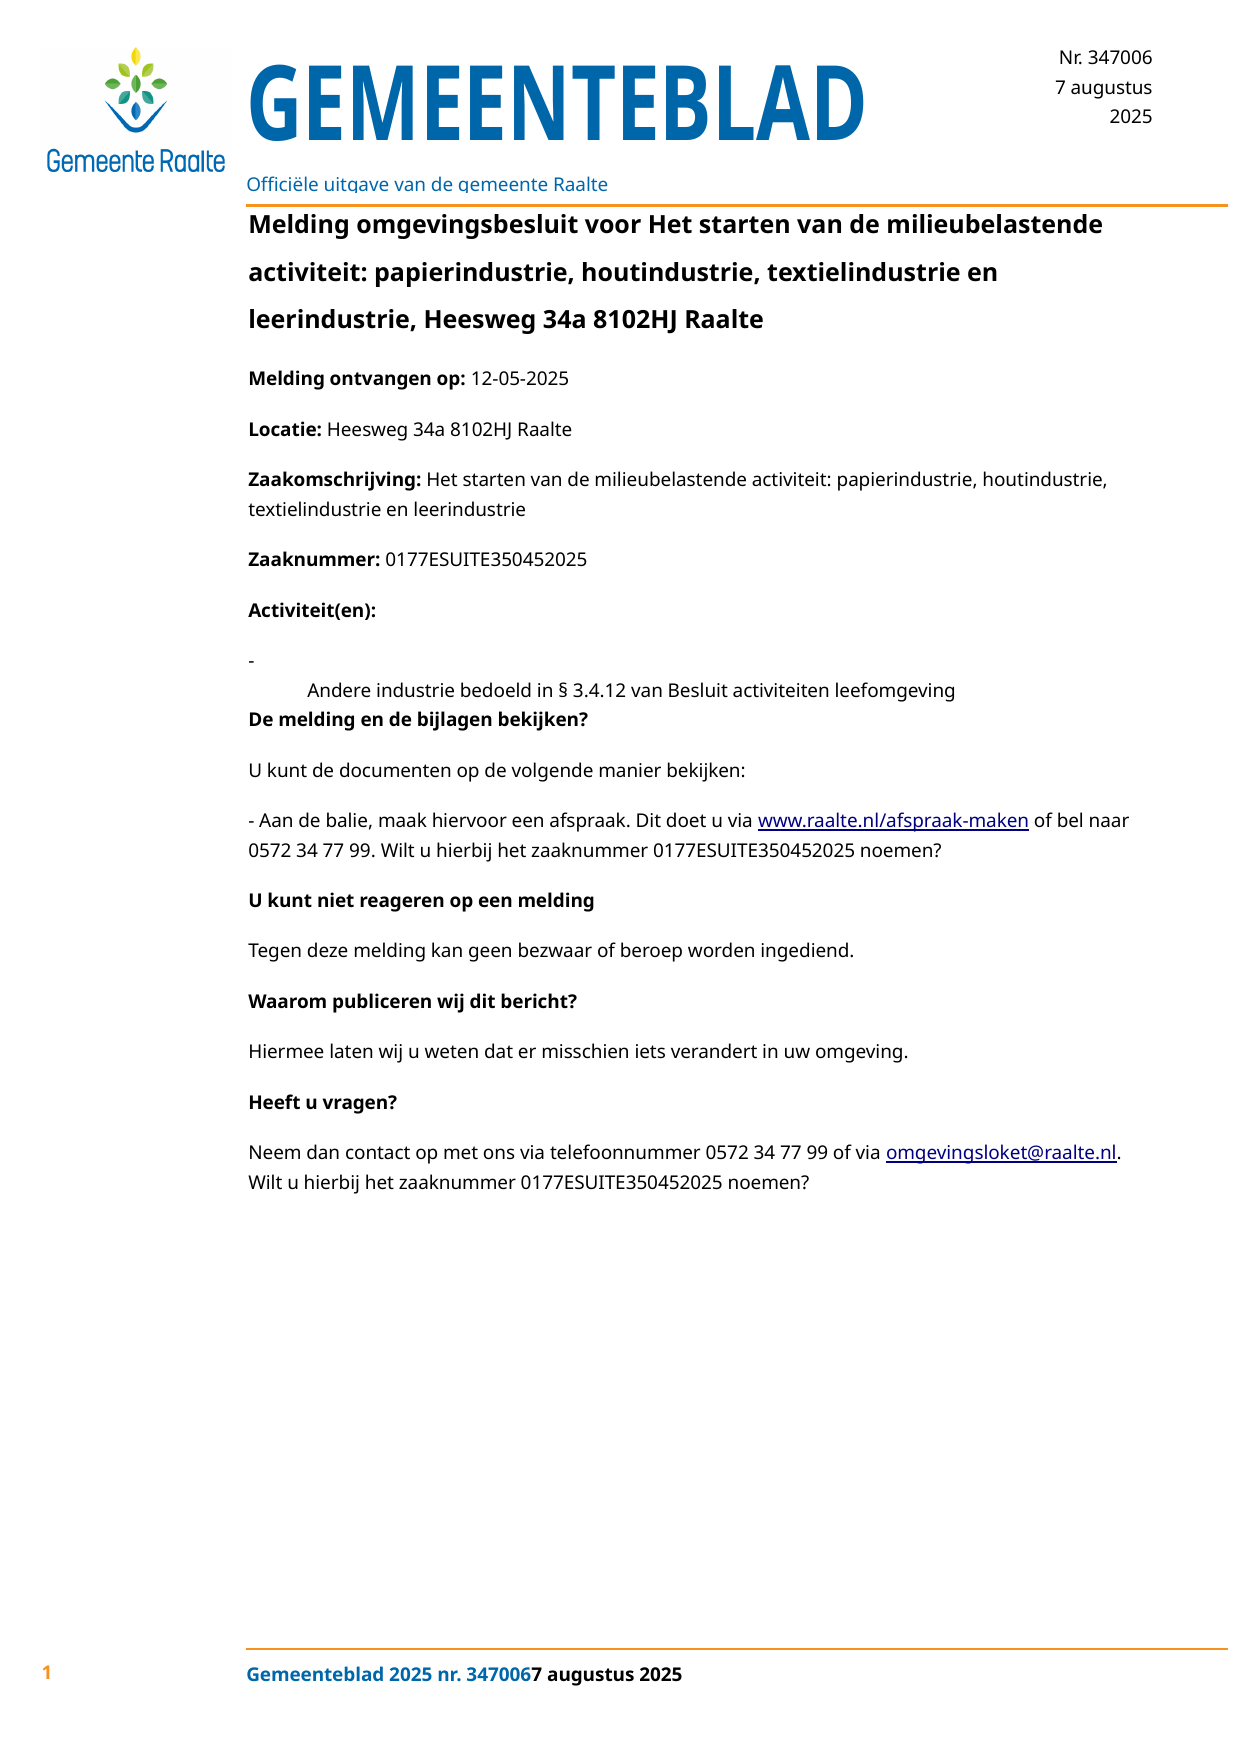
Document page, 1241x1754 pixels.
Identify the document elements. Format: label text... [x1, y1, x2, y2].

text Locatie: Heesweg 34a 8102HJ Raalte [248, 416, 1152, 442]
text Neem dan contact op met ons via telefoonnummer 0572 34 77 99 of via omgevingsloket@raalte.nl. Wilt u hierbij het zaaknummer 0177ESUITE350452025 noemen? [248, 1139, 1152, 1194]
text Melding ontvangen op: 12-05-2025 [248, 366, 1152, 391]
text Melding omgevingsbesluit voor Het starten van de milieubelastende activiteit: papierindustrie, houtindustrie, textielindustrie en leerindustrie, Heesweg 34a 8102HJ Raalte [248, 207, 1152, 336]
text De melding en de bijlagen bekijken? [248, 706, 1152, 732]
text - Aan de balie, maak hiervoor een afspraak. Dit doet u via www.raalte.nl/afspraak-maken of bel naar 0572 34 77 99. Wilt u hierbij het zaaknummer 0177ESUITE350452025 noemen? [248, 807, 1152, 862]
text Waarom publiceren wij dit bericht? [248, 988, 1152, 1014]
text Hiermee laten wij u weten dat er misschien iets verandert in uw omgeving. [248, 1038, 1152, 1064]
text U kunt niet reageren op een melding [248, 887, 1152, 913]
text U kunt de documenten op de volgende manier bekijken: [248, 757, 1152, 782]
text Zaakomschrijving: Het starten van de milieubelastende activiteit: papierindustrie, houtindustrie, textielindustrie en leerindustrie [248, 466, 1152, 522]
text Zaaknummer: 0177ESUITE350452025 [248, 546, 1152, 572]
text Activiteit(en): [248, 597, 1152, 622]
list Andere industrie bedoeld in § 3.4.12 van Besluit activiteiten leefomgeving [248, 677, 1152, 702]
text Tegen deze melding kan geen bezwaar of beroep worden ingediend. [248, 938, 1152, 963]
text Heeft u vragen? [248, 1089, 1152, 1114]
picture [41, 47, 231, 172]
